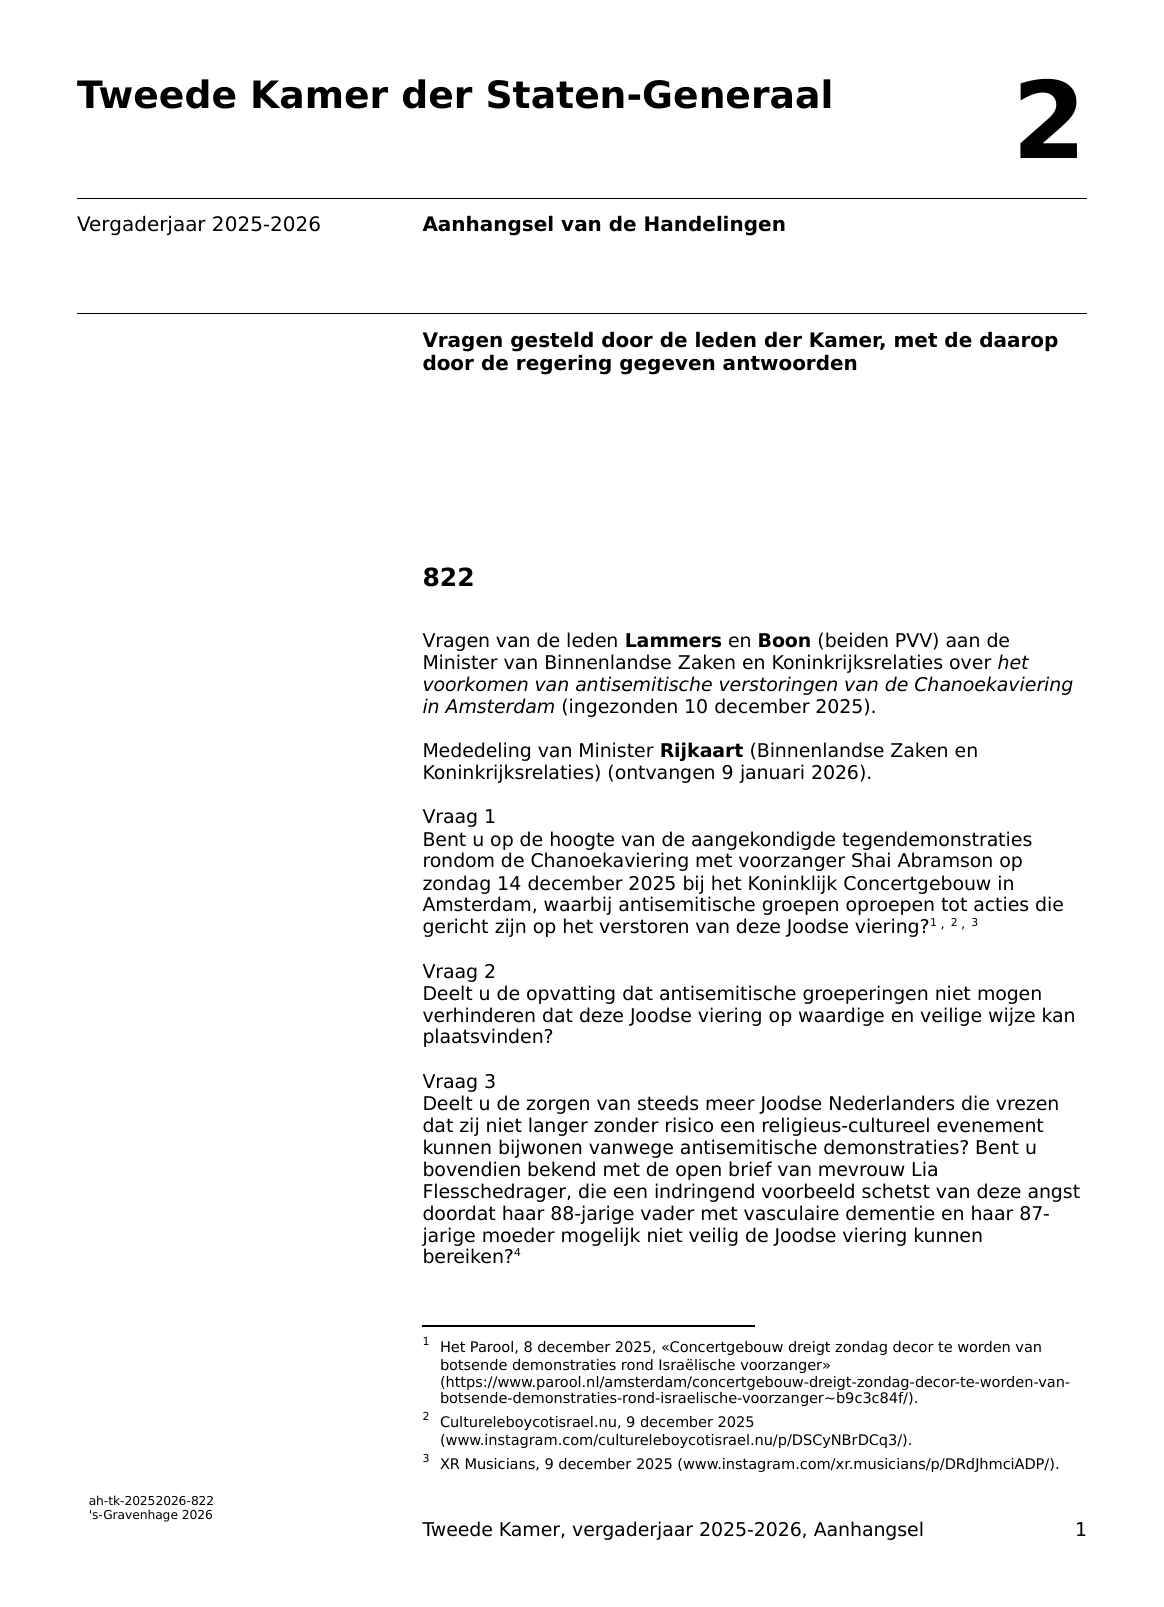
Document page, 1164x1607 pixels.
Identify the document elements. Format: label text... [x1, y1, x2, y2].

text Deelt u de zorgen van steeds meer Joodse Nederlanders die vrezen dat zij niet langer zonder risico een religieus-cultureel evenement kunnen bijwonen vanwege antisemitische demonstraties? Bent u bovendien bekend met de open brief van mevrouw Lia Flesschedrager, die een indringend voorbeeld schetst van deze angst doordat haar 88-jarige vader met vasculaire dementie en haar 87-jarige moeder mogelijk niet veilig de Joodse viering kunnen bereiken? [422, 1093, 1087, 1268]
text 822 [422, 563, 1087, 592]
text Vraag 1 [422, 806, 1087, 828]
text Het Parool, 8 december 2025, «Concertgebouw dreigt zondag decor te worden van botsende demonstraties rond Israëlische voorzanger» (https://www.parool.nl/amsterdam/concertgebouw-dreigt-zondag-decor-te-worden-van-botsende-demonstraties-rond-israelische-voorzanger~b9c3c84f/). [422, 1335, 1087, 1407]
text Mededeling van Minister Rijkaart (Binnenlandse Zaken en Koninkrijksrelaties) (ontvangen 9 januari 2026). [422, 740, 1087, 784]
text XR Musicians, 9 december 2025 (www.instagram.com/xr.musicians/p/DRdJhmciADP/). [422, 1452, 1087, 1474]
text Deelt u de opvatting dat antisemitische groeperingen niet mogen verhinderen dat deze Joodse viering op waardige en veilige wijze kan plaatsvinden? [422, 982, 1087, 1048]
table_cell [77, 314, 422, 375]
text Vraag 2 [422, 961, 1087, 982]
table_header 2 [886, 59, 1087, 198]
text 's-Gravenhage 2026 [88, 1508, 323, 1522]
table_header Tweede Kamer der Staten-Generaal [77, 59, 886, 198]
text ah-tk-20252026-822 [88, 1494, 323, 1508]
table_cell Vergaderjaar 2025-2026 [77, 199, 422, 313]
text Cultureleboycotisrael.nu, 9 december 2025 (www.instagram.com/cultureleboycotisrael.nu/p/DSCyNBrDCq3/). [422, 1410, 1087, 1449]
table_cell Vragen gesteld door de leden der Kamer, met de daarop door de regering gegeven antwoorden [422, 314, 1087, 375]
text Bent u op de hoogte van de aangekondigde tegendemonstraties rondom de Chanoekaviering met voorzanger Shai Abramson op zondag 14 december 2025 bij het Koninklijk Concertgebouw in Amsterdam, waarbij antisemitische groepen oproepen tot acties die gericht zijn op het verstoren van deze Joodse viering?, , [422, 828, 1087, 938]
table_cell Aanhangsel van de Handelingen [422, 199, 1087, 313]
text Vraag 3 [422, 1071, 1087, 1093]
text Vragen van de leden Lammers en Boon (beiden PVV) aan de Minister van Binnenlandse Zaken en Koninkrijksrelaties over het voorkomen van antisemitische verstoringen van de Chanoekaviering in Amsterdam (ingezonden 10 december 2025). [422, 630, 1087, 718]
